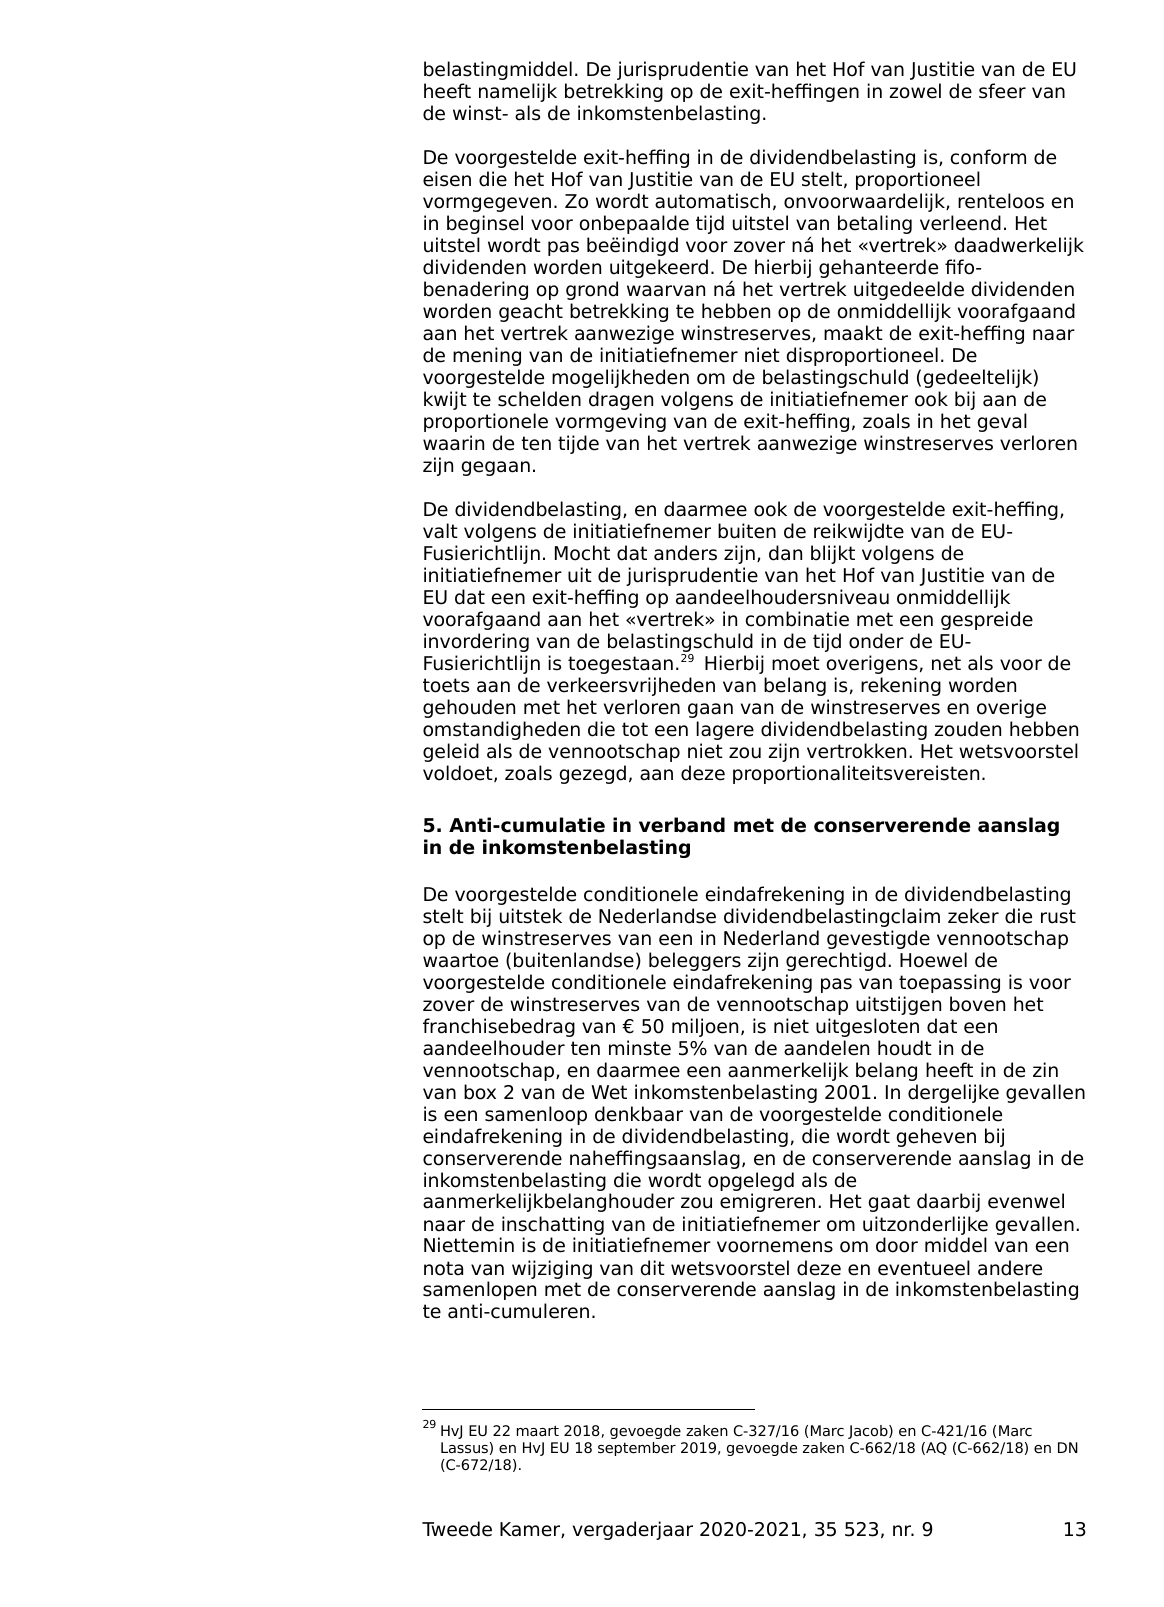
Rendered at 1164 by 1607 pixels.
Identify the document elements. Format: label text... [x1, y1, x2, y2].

text De dividendbelasting, en daarmee ook de voorgestelde exit-heffing, valt volgens de initiatiefnemer buiten de reikwijdte van de EU-Fusierichtlijn. Mocht dat anders zijn, dan blijkt volgens de initiatiefnemer uit de jurisprudentie van het Hof van Justitie van de EU dat een exit-heffing op aandeelhoudersniveau onmiddellijk voorafgaand aan het «vertrek» in combinatie met een gespreide invordering van de belastingschuld in de tijd onder de EU-Fusierichtlijn is toegestaan. Hierbij moet overigens, net als voor de toets aan de verkeersvrijheden van belang is, rekening worden gehouden met het verloren gaan van de winstreserves en overige omstandigheden die tot een lagere dividendbelasting zouden hebben geleid als de vennootschap niet zou zijn vertrokken. Het wetsvoorstel voldoet, zoals gezegd, aan deze proportionaliteitsvereisten. [422, 499, 1087, 785]
text De voorgestelde exit-heffing in de dividendbelasting is, conform de eisen die het Hof van Justitie van de EU stelt, proportioneel vormgegeven. Zo wordt automatisch, onvoorwaardelijk, renteloos en in beginsel voor onbepaalde tijd uitstel van betaling verleend. Het uitstel wordt pas beëindigd voor zover ná het «vertrek» daadwerkelijk dividenden worden uitgekeerd. De hierbij gehanteerde fifo-benadering op grond waarvan ná het vertrek uitgedeelde dividenden worden geacht betrekking te hebben op de onmiddellijk voorafgaand aan het vertrek aanwezige winstreserves, maakt de exit-heffing naar de mening van de initiatiefnemer niet disproportioneel. De voorgestelde mogelijkheden om de belastingschuld (gedeeltelijk) kwijt te schelden dragen volgens de initiatiefnemer ook bij aan de proportionele vormgeving van de exit-heffing, zoals in het geval waarin de ten tijde van het vertrek aanwezige winstreserves verloren zijn gegaan. [422, 147, 1087, 477]
text belastingmiddel. De jurisprudentie van het Hof van Justitie van de EU heeft namelijk betrekking op de exit-heffingen in zowel de sfeer van de winst- als de inkomstenbelasting. [422, 59, 1087, 125]
subtitle 5. Anti-cumulatie in verband met de conserverende aanslag in de inkomstenbelasting [422, 815, 1087, 859]
text HvJ EU 22 maart 2018, gevoegde zaken C-327/16 (Marc Jacob) en C-421/16 (Marc Lassus) en HvJ EU 18 september 2019, gevoegde zaken C-662/18 (AQ (C-662/18) en DN (C-672/18). [422, 1418, 1087, 1474]
text De voorgestelde conditionele eindafrekening in de dividendbelasting stelt bij uitstek de Nederlandse dividendbelastingclaim zeker die rust op de winstreserves van een in Nederland gevestigde vennootschap waartoe (buitenlandse) beleggers zijn gerechtigd. Hoewel de voorgestelde conditionele eindafrekening pas van toepassing is voor zover de winstreserves van de vennootschap uitstijgen boven het franchisebedrag van € 50 miljoen, is niet uitgesloten dat een aandeelhouder ten minste 5% van de aandelen houdt in de vennootschap, en daarmee een aanmerkelijk belang heeft in de zin van box 2 van de Wet inkomstenbelasting 2001. In dergelijke gevallen is een samenloop denkbaar van de voorgestelde conditionele eindafrekening in de dividendbelasting, die wordt geheven bij conserverende naheffingsaanslag, en de conserverende aanslag in de inkomstenbelasting die wordt opgelegd als de aanmerkelijkbelanghouder zou emigreren. Het gaat daarbij evenwel naar de inschatting van de initiatiefnemer om uitzonderlijke gevallen. Niettemin is de initiatiefnemer voornemens om door middel van een nota van wijziging van dit wetsvoorstel deze en eventueel andere samenlopen met de conserverende aanslag in de inkomstenbelasting te anti-cumuleren. [422, 884, 1087, 1323]
